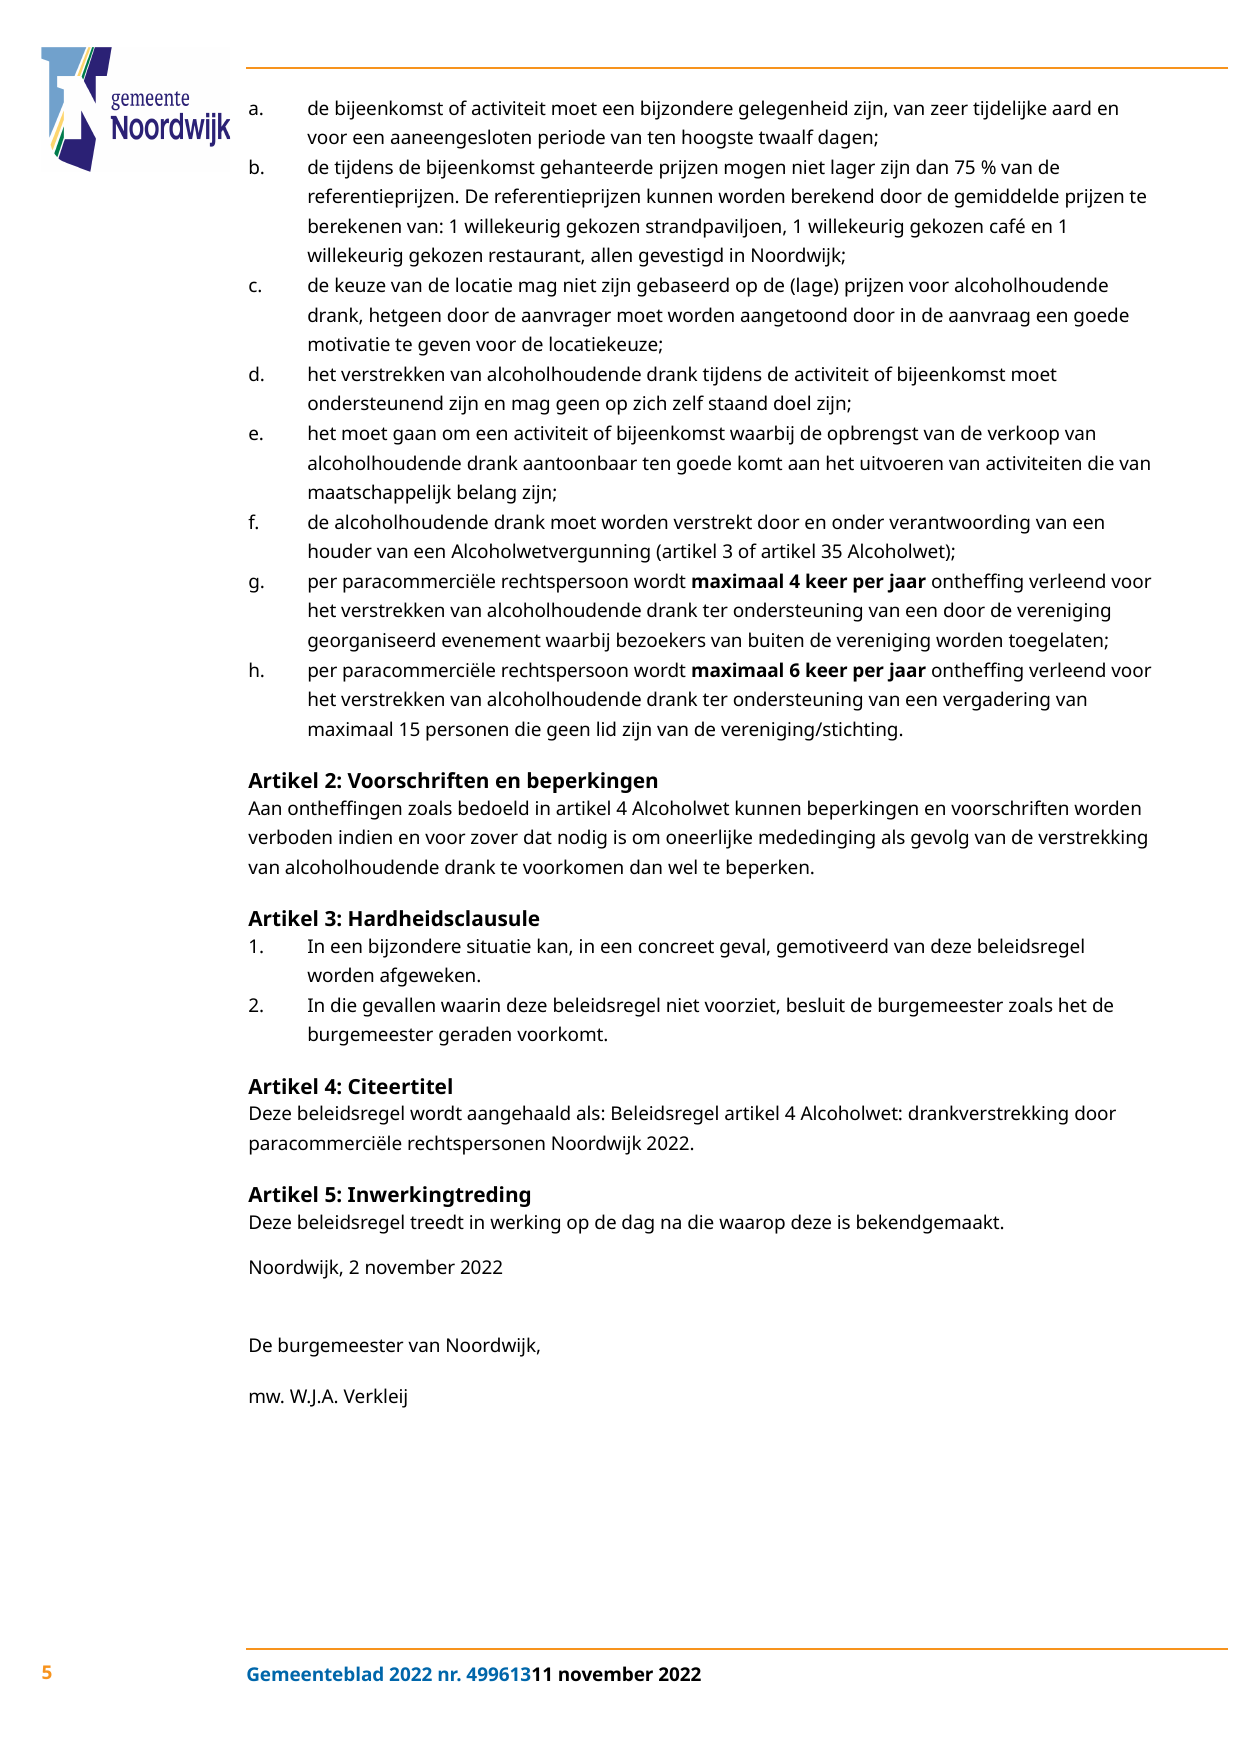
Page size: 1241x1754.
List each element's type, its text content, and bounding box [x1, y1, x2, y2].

text Artikel 5: Inwerkingtreding [248, 1181, 1152, 1209]
list per paracommerciële rechtspersoon wordt maximaal 6 keer per jaar ontheffing verleend voor het verstrekken van alcoholhoudende drank ter ondersteuning van een vergadering van maximaal 15 personen die geen lid zijn van de vereniging/stichting. [248, 657, 1152, 742]
text mw. W.J.A. Verkleij [248, 1383, 1152, 1409]
list het moet gaan om een activiteit of bijeenkomst waarbij de opbrengst van de verkoop van alcoholhoudende drank aantoonbaar ten goede komt aan het uitvoeren van activiteiten die van maatschappelijk belang zijn; [248, 420, 1152, 505]
list In een bijzondere situatie kan, in een concreet geval, gemotiveerd van deze beleidsregel worden afgeweken. [248, 933, 1152, 988]
text Aan ontheffingen zoals bedoeld in artikel 4 Alcoholwet kunnen beperkingen en voorschriften worden verboden indien en voor zover dat nodig is om oneerlijke mededinging als gevolg van de verstrekking van alcoholhoudende drank te voorkomen dan wel te beperken. [248, 795, 1152, 880]
list de keuze van de locatie mag niet zijn gebaseerd op de (lage) prijzen voor alcoholhoudende drank, hetgeen door de aanvrager moet worden aangetoond door in de aanvraag een goede motivatie te geven voor de locatiekeuze; [248, 272, 1152, 357]
picture [41, 47, 231, 172]
list de alcoholhoudende drank moet worden verstrekt door en onder verantwoording van een houder van een Alcoholwetvergunning (artikel 3 of artikel 35 Alcoholwet); [248, 509, 1152, 564]
text Noordwijk, 2 november 2022 [248, 1254, 1152, 1280]
list In die gevallen waarin deze beleidsregel niet voorziet, besluit de burgemeester zoals het de burgemeester geraden voorkomt. [248, 992, 1152, 1047]
list de bijeenkomst of activiteit moet een bijzondere gelegenheid zijn, van zeer tijdelijke aard en voor een aaneengesloten periode van ten hoogste twaalf dagen; [248, 95, 1152, 150]
text Artikel 2: Voorschriften en beperkingen [248, 766, 1152, 795]
text Deze beleidsregel treedt in werking op de dag na die waarop deze is bekendgemaakt. [248, 1209, 1152, 1235]
text Deze beleidsregel wordt aangehaald als: Beleidsregel artikel 4 Alcoholwet: drankverstrekking door paracommerciële rechtspersonen Noordwijk 2022. [248, 1101, 1152, 1156]
list de tijdens de bijeenkomst gehanteerde prijzen mogen niet lager zijn dan 75 % van de referentieprijzen. De referentieprijzen kunnen worden berekend door de gemiddelde prijzen te berekenen van: 1 willekeurig gekozen strandpaviljoen, 1 willekeurig gekozen café en 1 willekeurig gekozen restaurant, allen gevestigd in Noordwijk; [248, 154, 1152, 268]
text Artikel 4: Citeertitel [248, 1072, 1152, 1101]
list het verstrekken van alcoholhoudende drank tijdens de activiteit of bijeenkomst moet ondersteunend zijn en mag geen op zich zelf staand doel zijn; [248, 361, 1152, 416]
text Artikel 3: Hardheidsclausule [248, 904, 1152, 933]
text De burgemeester van Noordwijk, [248, 1332, 1152, 1357]
list per paracommerciële rechtspersoon wordt maximaal 4 keer per jaar ontheffing verleend voor het verstrekken van alcoholhoudende drank ter ondersteuning van een door de vereniging georganiseerd evenement waarbij bezoekers van buiten de vereniging worden toegelaten; [248, 568, 1152, 653]
